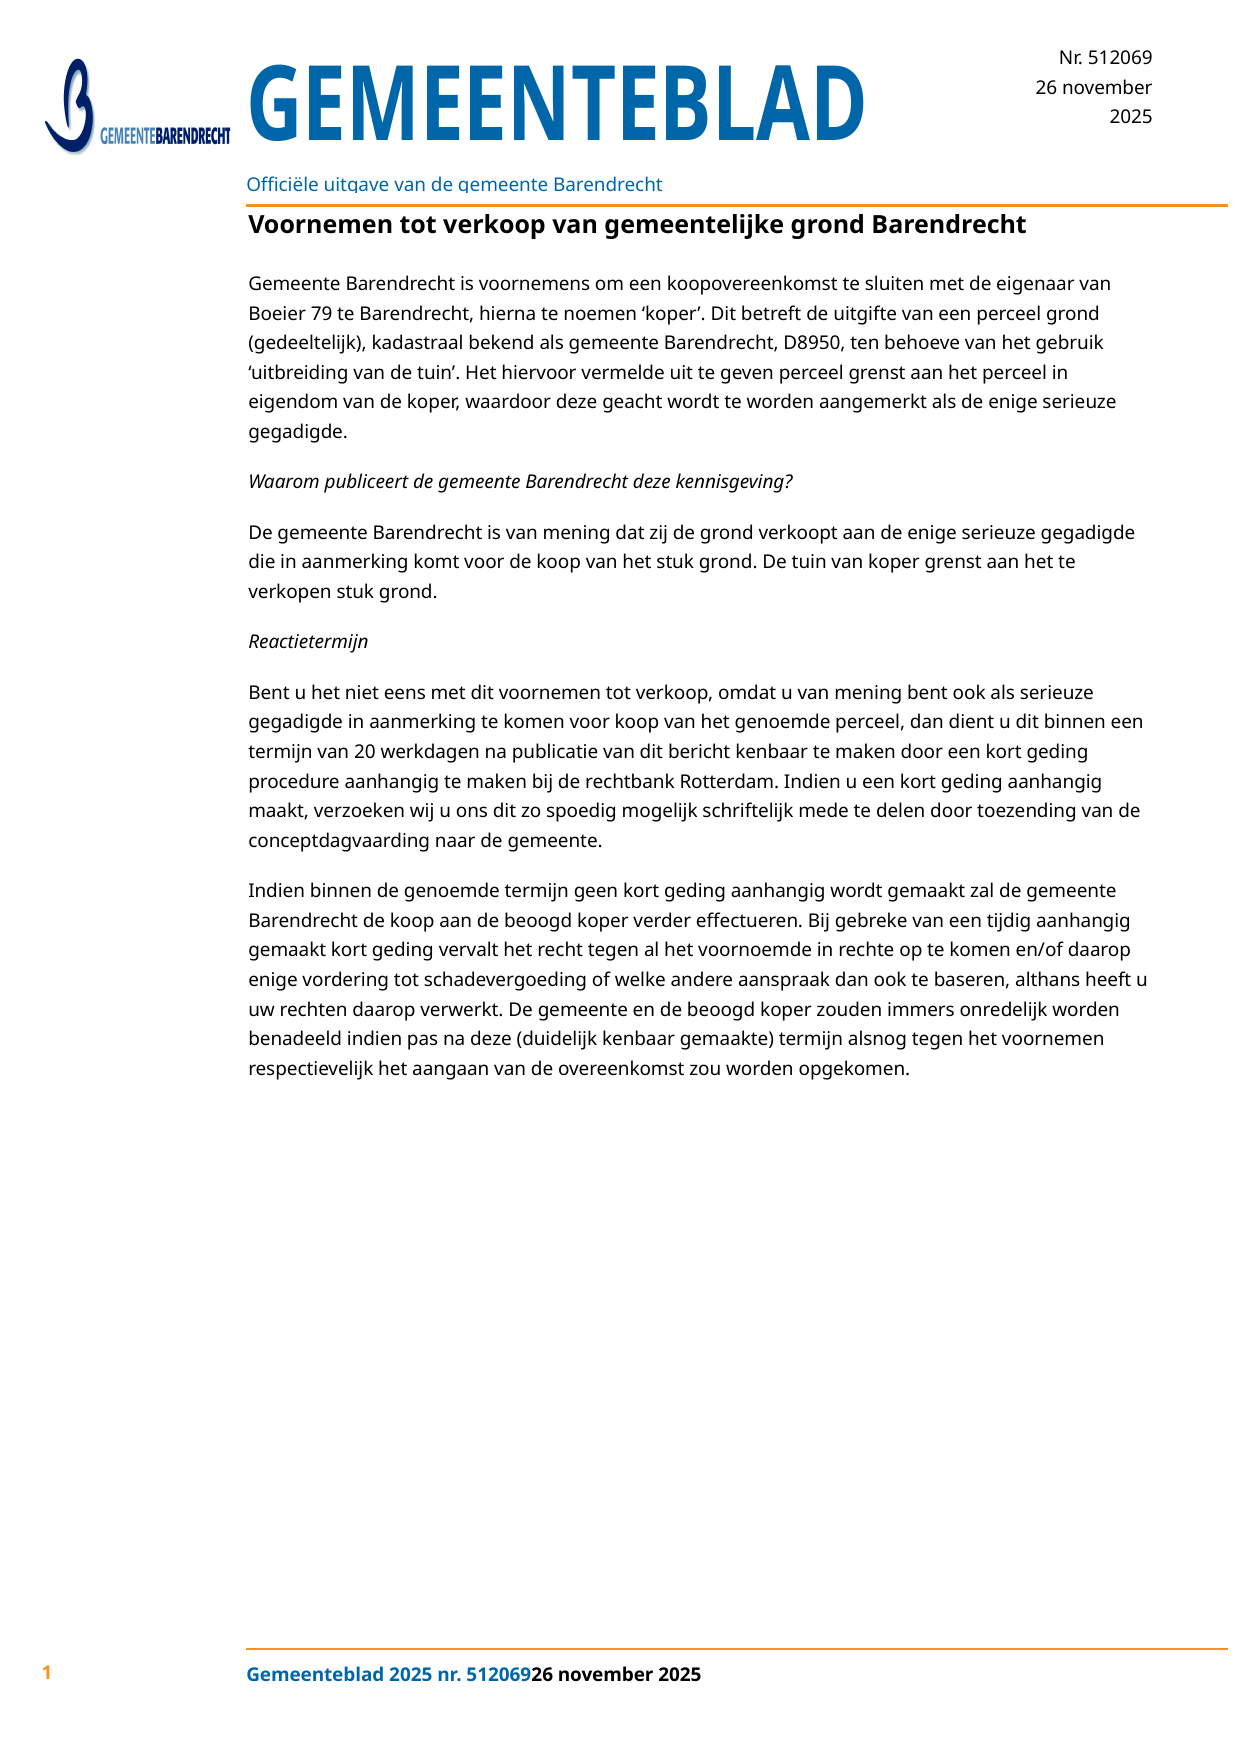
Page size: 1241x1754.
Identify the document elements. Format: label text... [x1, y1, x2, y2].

text Indien binnen de genoemde termijn geen kort geding aanhangig wordt gemaakt zal de gemeente Barendrecht de koop aan de beoogd koper verder effectueren. Bij gebreke van een tijdig aanhangig gemaakt kort geding vervalt het recht tegen al het voornoemde in rechte op te komen en/of daarop enige vordering tot schadevergoeding of welke andere aanspraak dan ook te baseren, althans heeft u uw rechten daarop verwerkt. De gemeente en de beoogd koper zouden immers onredelijk worden benadeeld indien pas na deze (duidelijk kenbaar gemaakte) termijn alsnog tegen het voornemen respectievelijk het aangaan van de overeenkomst zou worden opgekomen. [248, 877, 1152, 1081]
text Waarom publiceert de gemeente Barendrecht deze kennisgeving? [248, 469, 1152, 494]
text De gemeente Barendrecht is van mening dat zij de grond verkoopt aan de enige serieuze gegadigde die in aanmerking komt voor de koop van het stuk grond. De tuin van koper grenst aan het te verkopen stuk grond. [248, 519, 1152, 604]
text Reactietermijn [248, 629, 1152, 654]
picture [41, 47, 231, 172]
text Gemeente Barendrecht is voornemens om een koopovereenkomst te sluiten met de eigenaar van Boeier 79 te Barendrecht, hierna te noemen ‘koper’. Dit betreft de uitgifte van een perceel grond (gedeeltelijk), kadastraal bekend als gemeente Barendrecht, D8950, ten behoeve van het gebruik ‘uitbreiding van de tuin’. Het hiervoor vermelde uit te geven perceel grenst aan het perceel in eigendom van de koper, waardoor deze geacht wordt te worden aangemerkt als de enige serieuze gegadigde. [248, 270, 1152, 444]
text Voornemen tot verkoop van gemeentelijke grond Barendrecht [248, 207, 1152, 241]
text Bent u het niet eens met dit voornemen tot verkoop, omdat u van mening bent ook als serieuze gegadigde in aanmerking te komen voor koop van het genoemde perceel, dan dient u dit binnen een termijn van 20 werkdagen na publicatie van dit bericht kenbaar te maken door een kort geding procedure aanhangig te maken bij de rechtbank Rotterdam. Indien u een kort geding aanhangig maakt, verzoeken wij u ons dit zo spoedig mogelijk schriftelijk mede te delen door toezending van de conceptdagvaarding naar de gemeente. [248, 679, 1152, 853]
